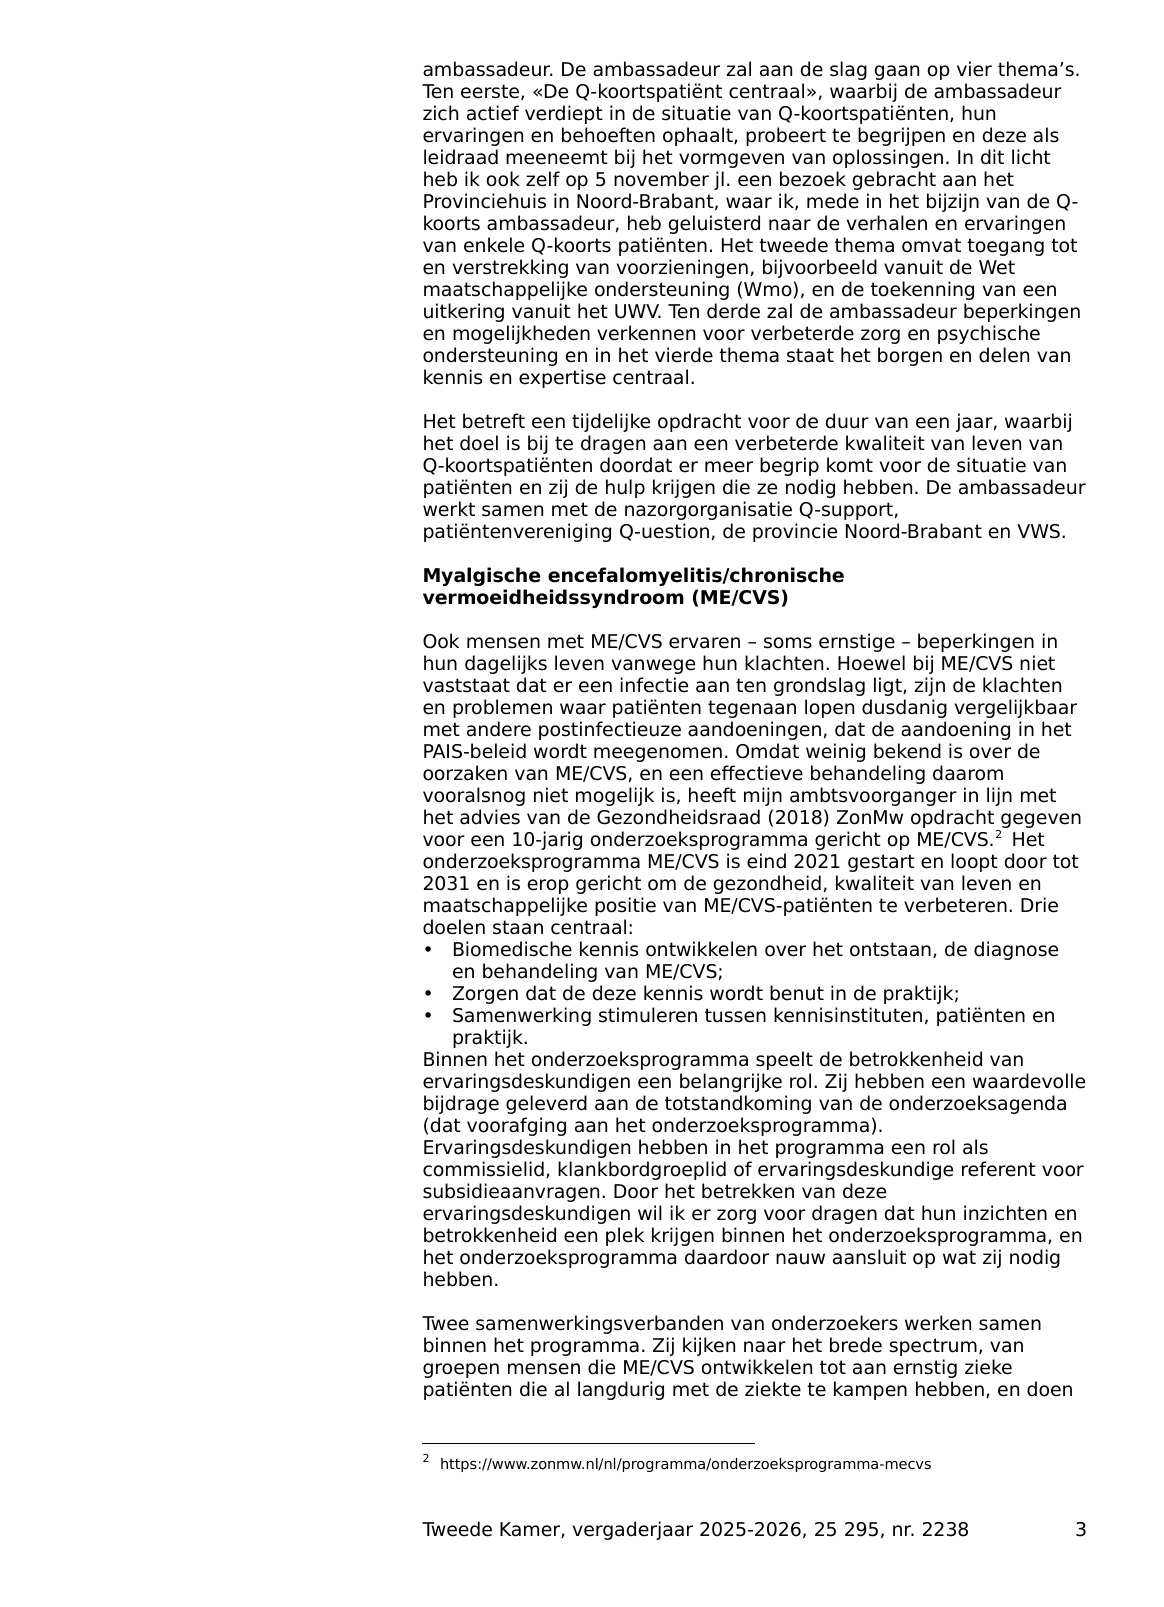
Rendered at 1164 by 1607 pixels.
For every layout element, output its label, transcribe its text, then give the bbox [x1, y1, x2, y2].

text • Biomedische kennis ontwikkelen over het ontstaan, de diagnose en behandeling van ME/CVS; [422, 939, 1087, 983]
text https://www.zonmw.nl/nl/programma/onderzoeksprogramma-mecvs [422, 1452, 1087, 1474]
text Twee samenwerkingsverbanden van onderzoekers werken samen binnen het programma. Zij kijken naar het brede spectrum, van groepen mensen die ME/CVS ontwikkelen tot aan ernstig zieke patiënten die al langdurig met de ziekte te kampen hebben, en doen [422, 1313, 1087, 1401]
text Het betreft een tijdelijke opdracht voor de duur van een jaar, waarbij het doel is bij te dragen aan een verbeterde kwaliteit van leven van Q-koortspatiënten doordat er meer begrip komt voor de situatie van patiënten en zij de hulp krijgen die ze nodig hebben. De ambassadeur werkt samen met de nazorgorganisatie Q-support, patiëntenvereniging Q-uestion, de provincie Noord-Brabant en VWS. [422, 411, 1087, 543]
text • Zorgen dat de deze kennis wordt benut in de praktijk; [422, 983, 1087, 1005]
text Ook mensen met ME/CVS ervaren – soms ernstige – beperkingen in hun dagelijks leven vanwege hun klachten. Hoewel bij ME/CVS niet vaststaat dat er een infectie aan ten grondslag ligt, zijn de klachten en problemen waar patiënten tegenaan lopen dusdanig vergelijkbaar met andere postinfectieuze aandoeningen, dat de aandoening in het PAIS-beleid wordt meegenomen. Omdat weinig bekend is over de oorzaken van ME/CVS, en een effectieve behandeling daarom vooralsnog niet mogelijk is, heeft mijn ambtsvoorganger in lijn met het advies van de Gezondheidsraad (2018) ZonMw opdracht gegeven voor een 10-jarig onderzoeksprogramma gericht op ME/CVS. Het onderzoeksprogramma ME/CVS is eind 2021 gestart en loopt door tot 2031 en is erop gericht om de gezondheid, kwaliteit van leven en maatschappelijke positie van ME/CVS-patiënten te verbeteren. Drie doelen staan centraal: [422, 631, 1087, 939]
text • Samenwerking stimuleren tussen kennisinstituten, patiënten en praktijk. [422, 1005, 1087, 1049]
subtitle Myalgische encefalomyelitis/chronische vermoeidheidssyndroom (ME/CVS) [422, 565, 1087, 609]
text ambassadeur. De ambassadeur zal aan de slag gaan op vier thema’s. Ten eerste, «De Q-koortspatiënt centraal», waarbij de ambassadeur zich actief verdiept in de situatie van Q-koortspatiënten, hun ervaringen en behoeften ophaalt, probeert te begrijpen en deze als leidraad meeneemt bij het vormgeven van oplossingen. In dit licht heb ik ook zelf op 5 november jl. een bezoek gebracht aan het Provinciehuis in Noord-Brabant, waar ik, mede in het bijzijn van de Q-koorts ambassadeur, heb geluisterd naar de verhalen en ervaringen van enkele Q-koorts patiënten. Het tweede thema omvat toegang tot en verstrekking van voorzieningen, bijvoorbeeld vanuit de Wet maatschappelijke ondersteuning (Wmo), en de toekenning van een uitkering vanuit het UWV. Ten derde zal de ambassadeur beperkingen en mogelijkheden verkennen voor verbeterde zorg en psychische ondersteuning en in het vierde thema staat het borgen en delen van kennis en expertise centraal. [422, 59, 1087, 389]
text Binnen het onderzoeksprogramma speelt de betrokkenheid van ervaringsdeskundigen een belangrijke rol. Zij hebben een waardevolle bijdrage geleverd aan de totstandkoming van de onderzoeksagenda (dat voorafging aan het onderzoeksprogramma). Ervaringsdeskundigen hebben in het programma een rol als commissielid, klankbordgroeplid of ervaringsdeskundige referent voor subsidieaanvragen. Door het betrekken van deze ervaringsdeskundigen wil ik er zorg voor dragen dat hun inzichten en betrokkenheid een plek krijgen binnen het onderzoeksprogramma, en het onderzoeksprogramma daardoor nauw aansluit op wat zij nodig hebben. [422, 1049, 1087, 1291]
